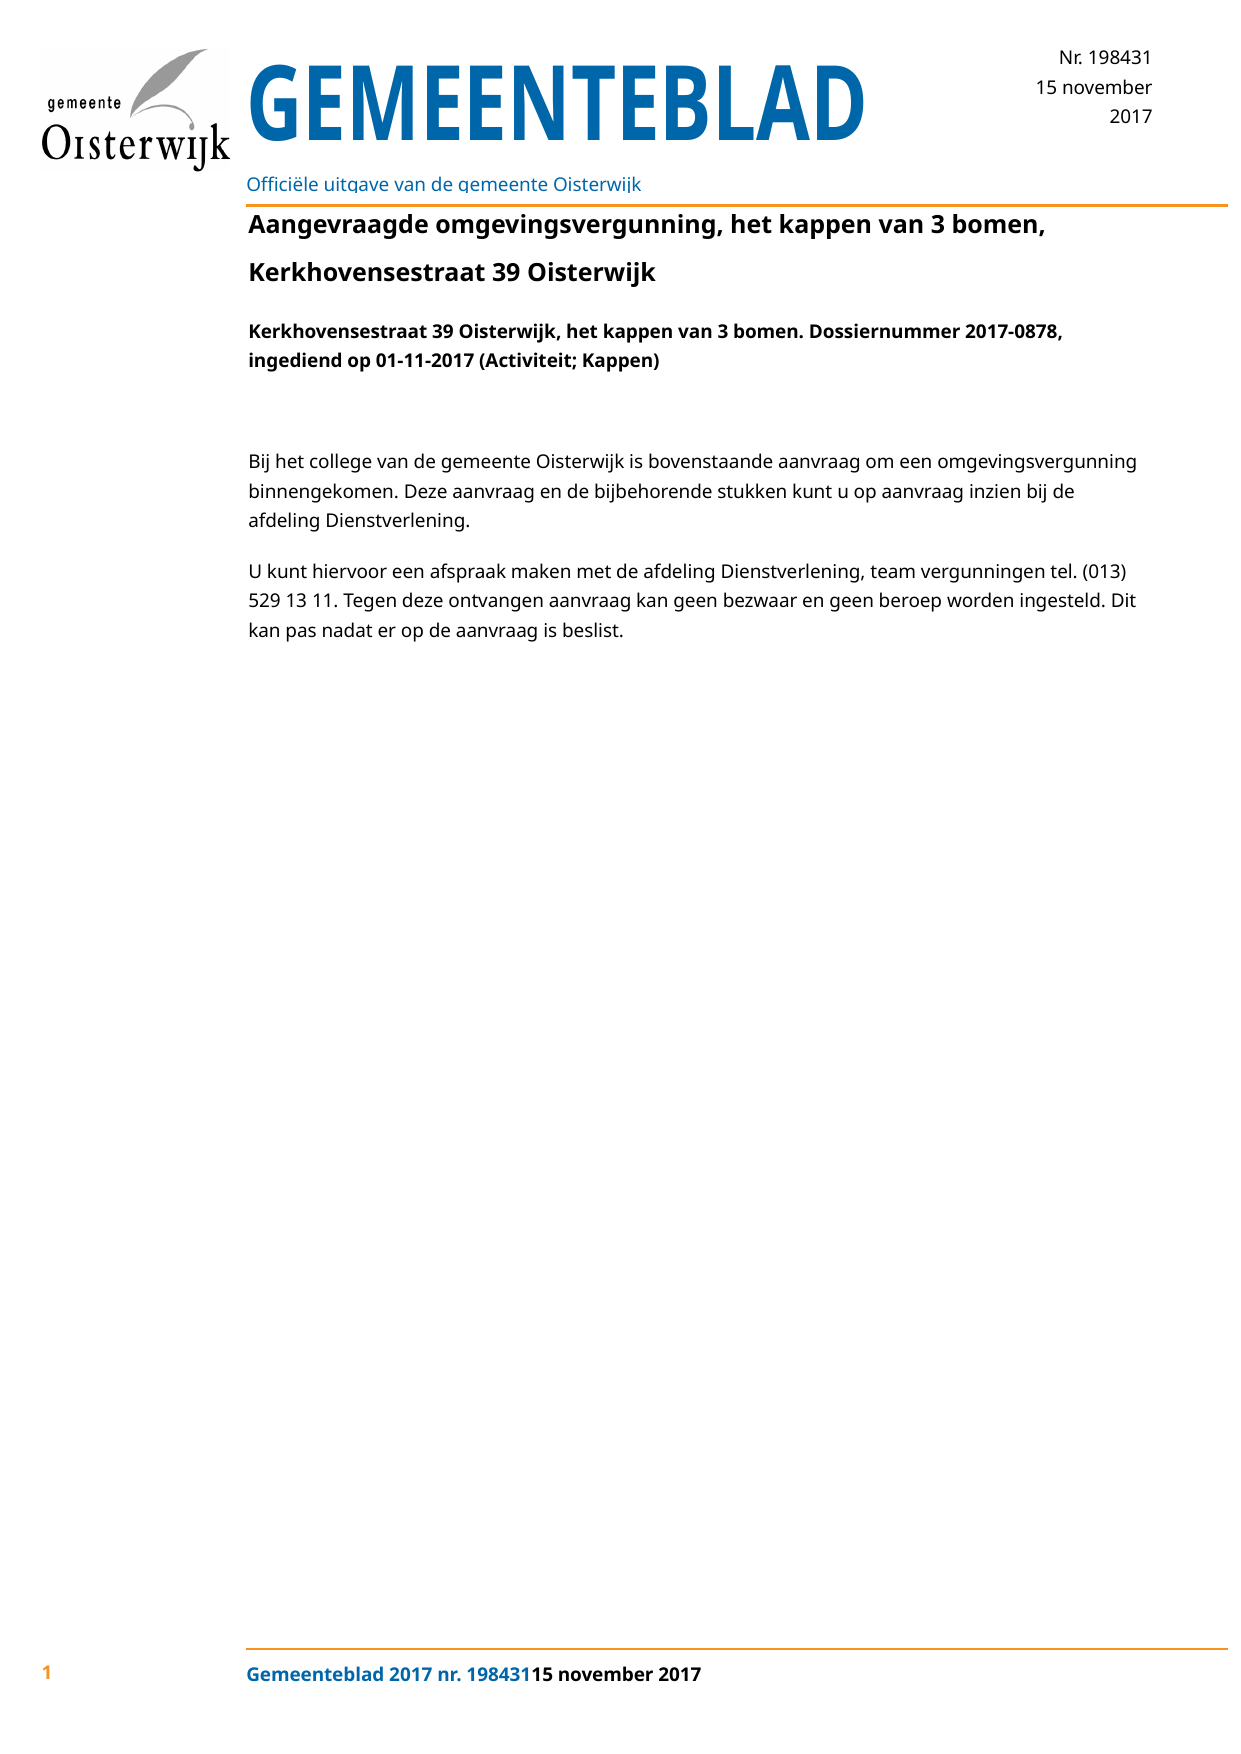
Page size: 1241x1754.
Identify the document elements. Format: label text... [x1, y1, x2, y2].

picture [41, 47, 231, 172]
text Kerkhovensestraat 39 Oisterwijk, het kappen van 3 bomen. Dossiernummer 2017-0878, ingediend op 01-11-2017 (Activiteit; Kappen) [248, 318, 1152, 373]
text Bij het college van de gemeente Oisterwijk is bovenstaande aanvraag om een omgevingsvergunning binnengekomen. Deze aanvraag en de bijbehorende stukken kunt u op aanvraag inzien bij de afdeling Dienstverlening. [248, 448, 1152, 533]
text U kunt hiervoor een afspraak maken met de afdeling Dienstverlening, team vergunningen tel. (013) 529 13 11. Tegen deze ontvangen aanvraag kan geen bezwaar en geen beroep worden ingesteld. Dit kan pas nadat er op de aanvraag is beslist. [248, 558, 1152, 643]
text Aangevraagde omgevingsvergunning, het kappen van 3 bomen, Kerkhovensestraat 39 Oisterwijk [248, 207, 1152, 288]
